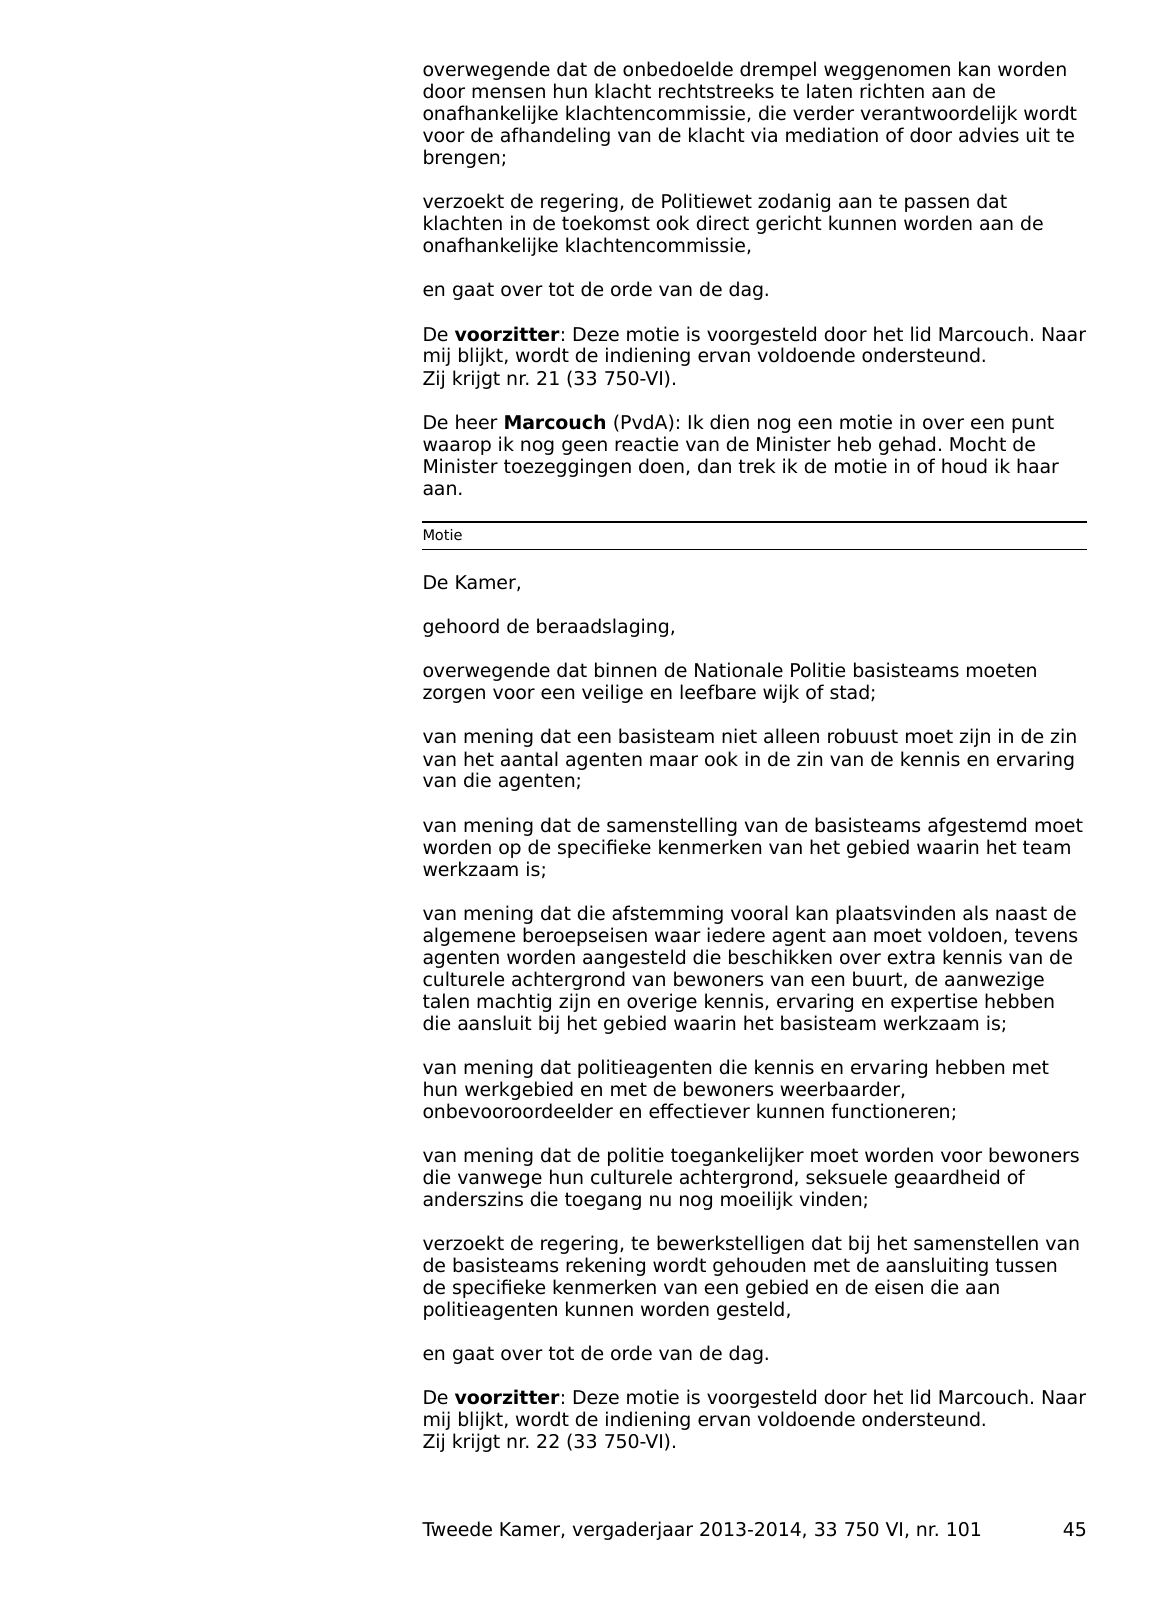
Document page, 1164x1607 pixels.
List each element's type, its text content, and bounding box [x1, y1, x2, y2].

text van mening dat die afstemming vooral kan plaatsvinden als naast de algemene beroepseisen waar iedere agent aan moet voldoen, tevens agenten worden aangesteld die beschikken over extra kennis van de culturele achtergrond van bewoners van een buurt, de aanwezige talen machtig zijn en overige kennis, ervaring en expertise hebben die aansluit bij het gebied waarin het basisteam werkzaam is; [422, 903, 1087, 1034]
text van mening dat de samenstelling van de basisteams afgestemd moet worden op de specifieke kenmerken van het gebied waarin het team werkzaam is; [422, 814, 1087, 881]
text De heer Marcouch (PvdA): Ik dien nog een motie in over een punt waarop ik nog geen reactie van de Minister heb gehad. Mocht de Minister toezeggingen doen, dan trek ik de motie in of houd ik haar aan. [422, 412, 1087, 499]
table_header Motie [422, 523, 1087, 549]
text Zij krijgt nr. 22 (33 750-VI). [422, 1431, 1087, 1453]
text De Kamer, [422, 572, 1087, 594]
text overwegende dat binnen de Nationale Politie basisteams moeten zorgen voor een veilige en leefbare wijk of stad; [422, 660, 1087, 704]
text van mening dat de politie toegankelijker moet worden voor bewoners die vanwege hun culturele achtergrond, seksuele geaardheid of anderszins die toegang nu nog moeilijk vinden; [422, 1145, 1087, 1211]
text van mening dat een basisteam niet alleen robuust moet zijn in de zin van het aantal agenten maar ook in de zin van de kennis en ervaring van die agenten; [422, 726, 1087, 792]
text overwegende dat de onbedoelde drempel weggenomen kan worden door mensen hun klacht rechtstreeks te laten richten aan de onafhankelijke klachtencommissie, die verder verantwoordelijk wordt voor de afhandeling van de klacht via mediation of door advies uit te brengen; [422, 59, 1087, 169]
text Zij krijgt nr. 21 (33 750-VI). [422, 367, 1087, 389]
text gehoord de beraadslaging, [422, 616, 1087, 638]
text De voorzitter: Deze motie is voorgesteld door het lid Marcouch. Naar mij blijkt, wordt de indiening ervan voldoende ondersteund. [422, 1387, 1087, 1431]
text en gaat over tot de orde van de dag. [422, 279, 1087, 301]
text verzoekt de regering, te bewerkstelligen dat bij het samenstellen van de basisteams rekening wordt gehouden met de aansluiting tussen de specifieke kenmerken van een gebied en de eisen die aan politieagenten kunnen worden gesteld, [422, 1233, 1087, 1321]
text en gaat over tot de orde van de dag. [422, 1343, 1087, 1365]
text verzoekt de regering, de Politiewet zodanig aan te passen dat klachten in de toekomst ook direct gericht kunnen worden aan de onafhankelijke klachtencommissie, [422, 191, 1087, 257]
text De voorzitter: Deze motie is voorgesteld door het lid Marcouch. Naar mij blijkt, wordt de indiening ervan voldoende ondersteund. [422, 323, 1087, 367]
text van mening dat politieagenten die kennis en ervaring hebben met hun werkgebied en met de bewoners weerbaarder, onbevooroordeelder en effectiever kunnen functioneren; [422, 1057, 1087, 1123]
